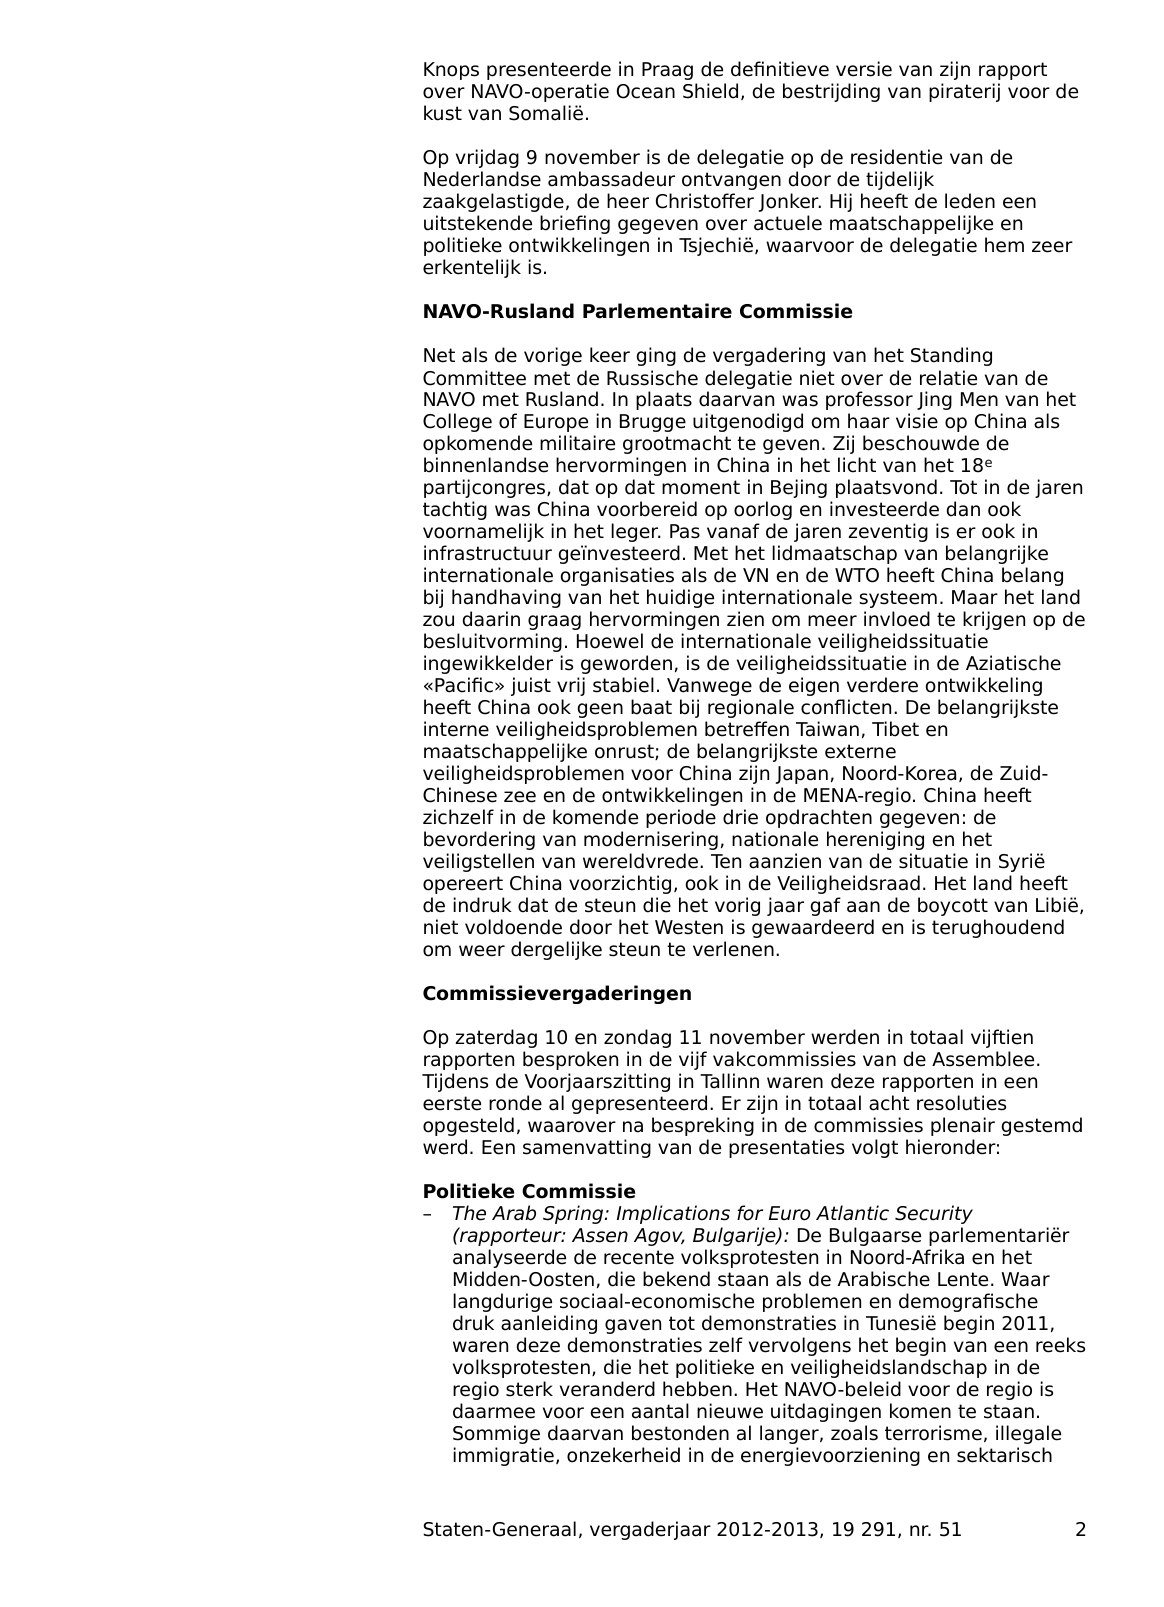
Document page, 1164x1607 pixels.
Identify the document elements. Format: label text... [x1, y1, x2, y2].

text – The Arab Spring: Implications for Euro Atlantic Security (rapporteur: Assen Agov, Bulgarije): De Bulgaarse parlementariër analyseerde de recente volksprotesten in Noord-Afrika en het Midden-Oosten, die bekend staan als de Arabische Lente. Waar langdurige sociaal-economische problemen en demografische druk aanleiding gaven tot demonstraties in Tunesië begin 2011, waren deze demonstraties zelf vervolgens het begin van een reeks volksprotesten, die het politieke en veiligheidslandschap in de regio sterk veranderd hebben. Het NAVO-beleid voor de regio is daarmee voor een aantal nieuwe uitdagingen komen te staan. Sommige daarvan bestonden al langer, zoals terrorisme, illegale immigratie, onzekerheid in de energievoorziening en sektarisch [422, 1203, 1087, 1467]
subtitle Politieke Commissie [422, 1181, 1087, 1203]
subtitle Commissievergaderingen [422, 983, 1087, 1005]
text Op vrijdag 9 november is de delegatie op de residentie van de Nederlandse ambassadeur ontvangen door de tijdelijk zaakgelastigde, de heer Christoffer Jonker. Hij heeft de leden een uitstekende briefing gegeven over actuele maatschappelijke en politieke ontwikkelingen in Tsjechië, waarvoor de delegatie hem zeer erkentelijk is. [422, 147, 1087, 279]
subtitle NAVO-Rusland Parlementaire Commissie [422, 301, 1087, 323]
text Net als de vorige keer ging de vergadering van het Standing Committee met de Russische delegatie niet over de relatie van de NAVO met Rusland. In plaats daarvan was professor Jing Men van het College of Europe in Brugge uitgenodigd om haar visie op China als opkomende militaire grootmacht te geven. Zij beschouwde de binnenlandse hervormingen in China in het licht van het 18e partijcongres, dat op dat moment in Bejing plaatsvond. Tot in de jaren tachtig was China voorbereid op oorlog en investeerde dan ook voornamelijk in het leger. Pas vanaf de jaren zeventig is er ook in infrastructuur geïnvesteerd. Met het lidmaatschap van belangrijke internationale organisaties als de VN en de WTO heeft China belang bij handhaving van het huidige internationale systeem. Maar het land zou daarin graag hervormingen zien om meer invloed te krijgen op de besluitvorming. Hoewel de internationale veiligheidssituatie ingewikkelder is geworden, is de veiligheidssituatie in de Aziatische «Pacific» juist vrij stabiel. Vanwege de eigen verdere ontwikkeling heeft China ook geen baat bij regionale conflicten. De belangrijkste interne veiligheidsproblemen betreffen Taiwan, Tibet en maatschappelijke onrust; de belangrijkste externe veiligheidsproblemen voor China zijn Japan, Noord-Korea, de Zuid-Chinese zee en de ontwikkelingen in de MENA-regio. China heeft zichzelf in de komende periode drie opdrachten gegeven: de bevordering van modernisering, nationale hereniging en het veiligstellen van wereldvrede. Ten aanzien van de situatie in Syrië opereert China voorzichtig, ook in de Veiligheidsraad. Het land heeft de indruk dat de steun die het vorig jaar gaf aan de boycott van Libië, niet voldoende door het Westen is gewaardeerd en is terughoudend om weer dergelijke steun te verlenen. [422, 345, 1087, 961]
text Knops presenteerde in Praag de definitieve versie van zijn rapport over NAVO-operatie Ocean Shield, de bestrijding van piraterij voor de kust van Somalië. [422, 59, 1087, 125]
text Op zaterdag 10 en zondag 11 november werden in totaal vijftien rapporten besproken in de vijf vakcommissies van de Assemblee. Tijdens de Voorjaarszitting in Tallinn waren deze rapporten in een eerste ronde al gepresenteerd. Er zijn in totaal acht resoluties opgesteld, waarover na bespreking in de commissies plenair gestemd werd. Een samenvatting van de presentaties volgt hieronder: [422, 1027, 1087, 1159]
